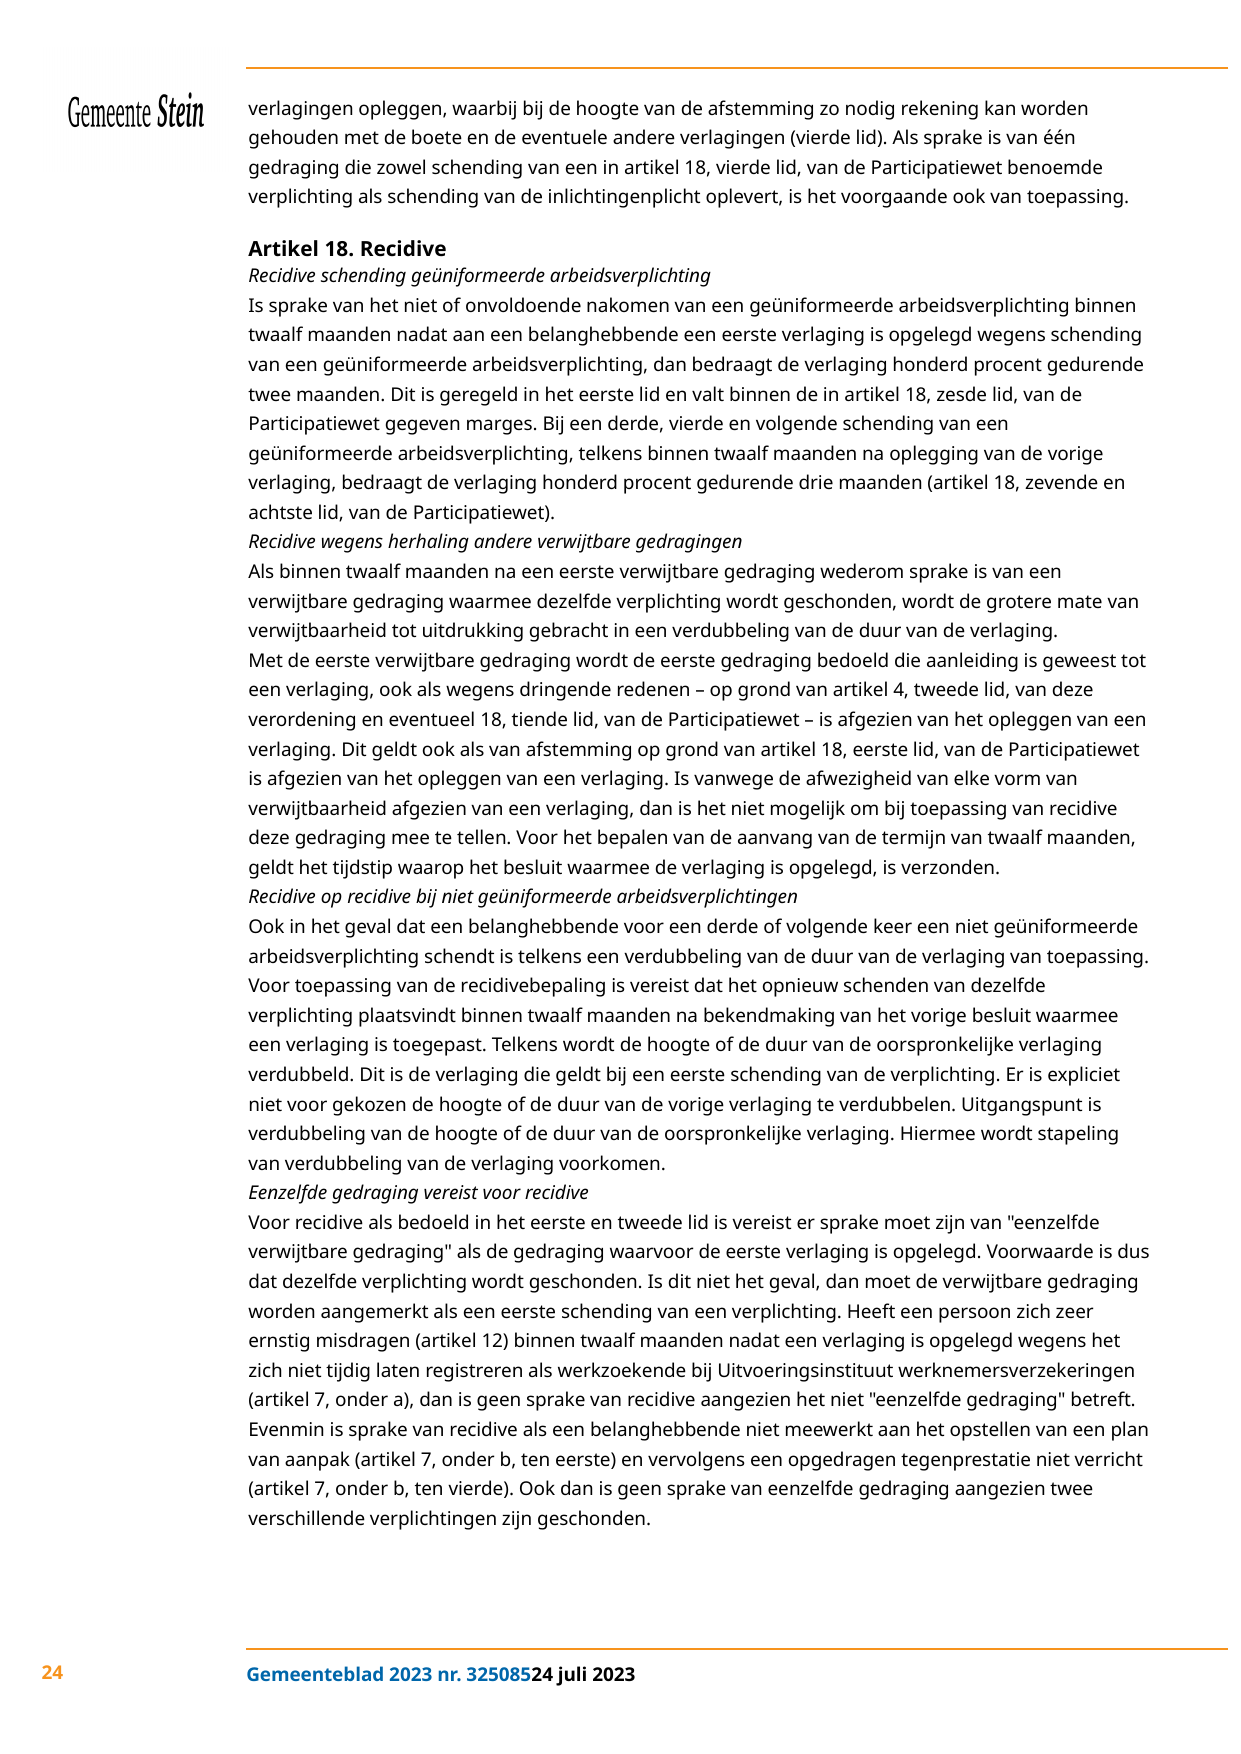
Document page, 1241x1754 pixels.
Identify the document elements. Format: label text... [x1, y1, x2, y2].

text Artikel 18. Recidive [248, 234, 1152, 262]
text Met de eerste verwijtbare gedraging wordt de eerste gedraging bedoeld die aanleiding is geweest tot een verlaging, ook als wegens dringende redenen – op grond van artikel 4, tweede lid, van deze verordening en eventueel 18, tiende lid, van de Participatiewet – is afgezien van het opleggen van een verlaging. Dit geldt ook als van afstemming op grond van artikel 18, eerste lid, van de Participatiewet is afgezien van het opleggen van een verlaging. Is vanwege de afwezigheid van elke vorm van verwijtbaarheid afgezien van een verlaging, dan is het niet mogelijk om bij toepassing van recidive deze gedraging mee te tellen. Voor het bepalen van de aanvang van de termijn van twaalf maanden, geldt het tijdstip waarop het besluit waarmee de verlaging is opgelegd, is verzonden. [248, 647, 1152, 880]
picture [41, 47, 231, 172]
text Voor recidive als bedoeld in het eerste en tweede lid is vereist er sprake moet zijn van "eenzelfde verwijtbare gedraging" als de gedraging waarvoor de eerste verlaging is opgelegd. Voorwaarde is dus dat dezelfde verplichting wordt geschonden. Is dit niet het geval, dan moet de verwijtbare gedraging worden aangemerkt als een eerste schending van een verplichting. Heeft een persoon zich zeer ernstig misdragen (artikel 12) binnen twaalf maanden nadat een verlaging is opgelegd wegens het zich niet tijdig laten registreren als werkzoekende bij Uitvoeringsinstituut werknemersverzekeringen (artikel 7, onder a), dan is geen sprake van recidive aangezien het niet "eenzelfde gedraging" betreft. Evenmin is sprake van recidive als een belanghebbende niet meewerkt aan het opstellen van een plan van aanpak (artikel 7, onder b, ten eerste) en vervolgens een opgedragen tegenprestatie niet verricht (artikel 7, onder b, ten vierde). Ook dan is geen sprake van eenzelfde gedraging aangezien twee verschillende verplichtingen zijn geschonden. [248, 1209, 1152, 1531]
text Recidive schending geüniformeerde arbeidsverplichting [248, 262, 1152, 288]
text Is sprake van het niet of onvoldoende nakomen van een geüniformeerde arbeidsverplichting binnen twaalf maanden nadat aan een belanghebbende een eerste verlaging is opgelegd wegens schending van een geüniformeerde arbeidsverplichting, dan bedraagt de verlaging honderd procent gedurende twee maanden. Dit is geregeld in het eerste lid en valt binnen de in artikel 18, zesde lid, van de Participatiewet gegeven marges. Bij een derde, vierde en volgende schending van een geüniformeerde arbeidsverplichting, telkens binnen twaalf maanden na oplegging van de vorige verlaging, bedraagt de verlaging honderd procent gedurende drie maanden (artikel 18, zevende en achtste lid, van de Participatiewet). [248, 292, 1152, 525]
text Als binnen twaalf maanden na een eerste verwijtbare gedraging wederom sprake is van een verwijtbare gedraging waarmee dezelfde verplichting wordt geschonden, wordt de grotere mate van verwijtbaarheid tot uitdrukking gebracht in een verdubbeling van de duur van de verlaging. [248, 558, 1152, 643]
text Ook in het geval dat een belanghebbende voor een derde of volgende keer een niet geüniformeerde arbeidsverplichting schendt is telkens een verdubbeling van de duur van de verlaging van toepassing. Voor toepassing van de recidivebepaling is vereist dat het opnieuw schenden van dezelfde verplichting plaatsvindt binnen twaalf maanden na bekendmaking van het vorige besluit waarmee een verlaging is toegepast. Telkens wordt de hoogte of de duur van de oorspronkelijke verlaging verdubbeld. Dit is de verlaging die geldt bij een eerste schending van de verplichting. Er is expliciet niet voor gekozen de hoogte of de duur van de vorige verlaging te verdubbelen. Uitgangspunt is verdubbeling van de hoogte of de duur van de oorspronkelijke verlaging. Hiermee wordt stapeling van verdubbeling van de verlaging voorkomen. [248, 913, 1152, 1176]
text Recidive op recidive bij niet geüniformeerde arbeidsverplichtingen [248, 884, 1152, 909]
text verlagingen opleggen, waarbij bij de hoogte van de afstemming zo nodig rekening kan worden gehouden met de boete en de eventuele andere verlagingen (vierde lid). Als sprake is van één gedraging die zowel schending van een in artikel 18, vierde lid, van de Participatiewet benoemde verplichting als schending van de inlichtingenplicht oplevert, is het voorgaande ook van toepassing. [248, 95, 1152, 209]
text Eenzelfde gedraging vereist voor recidive [248, 1179, 1152, 1205]
text Recidive wegens herhaling andere verwijtbare gedragingen [248, 529, 1152, 554]
